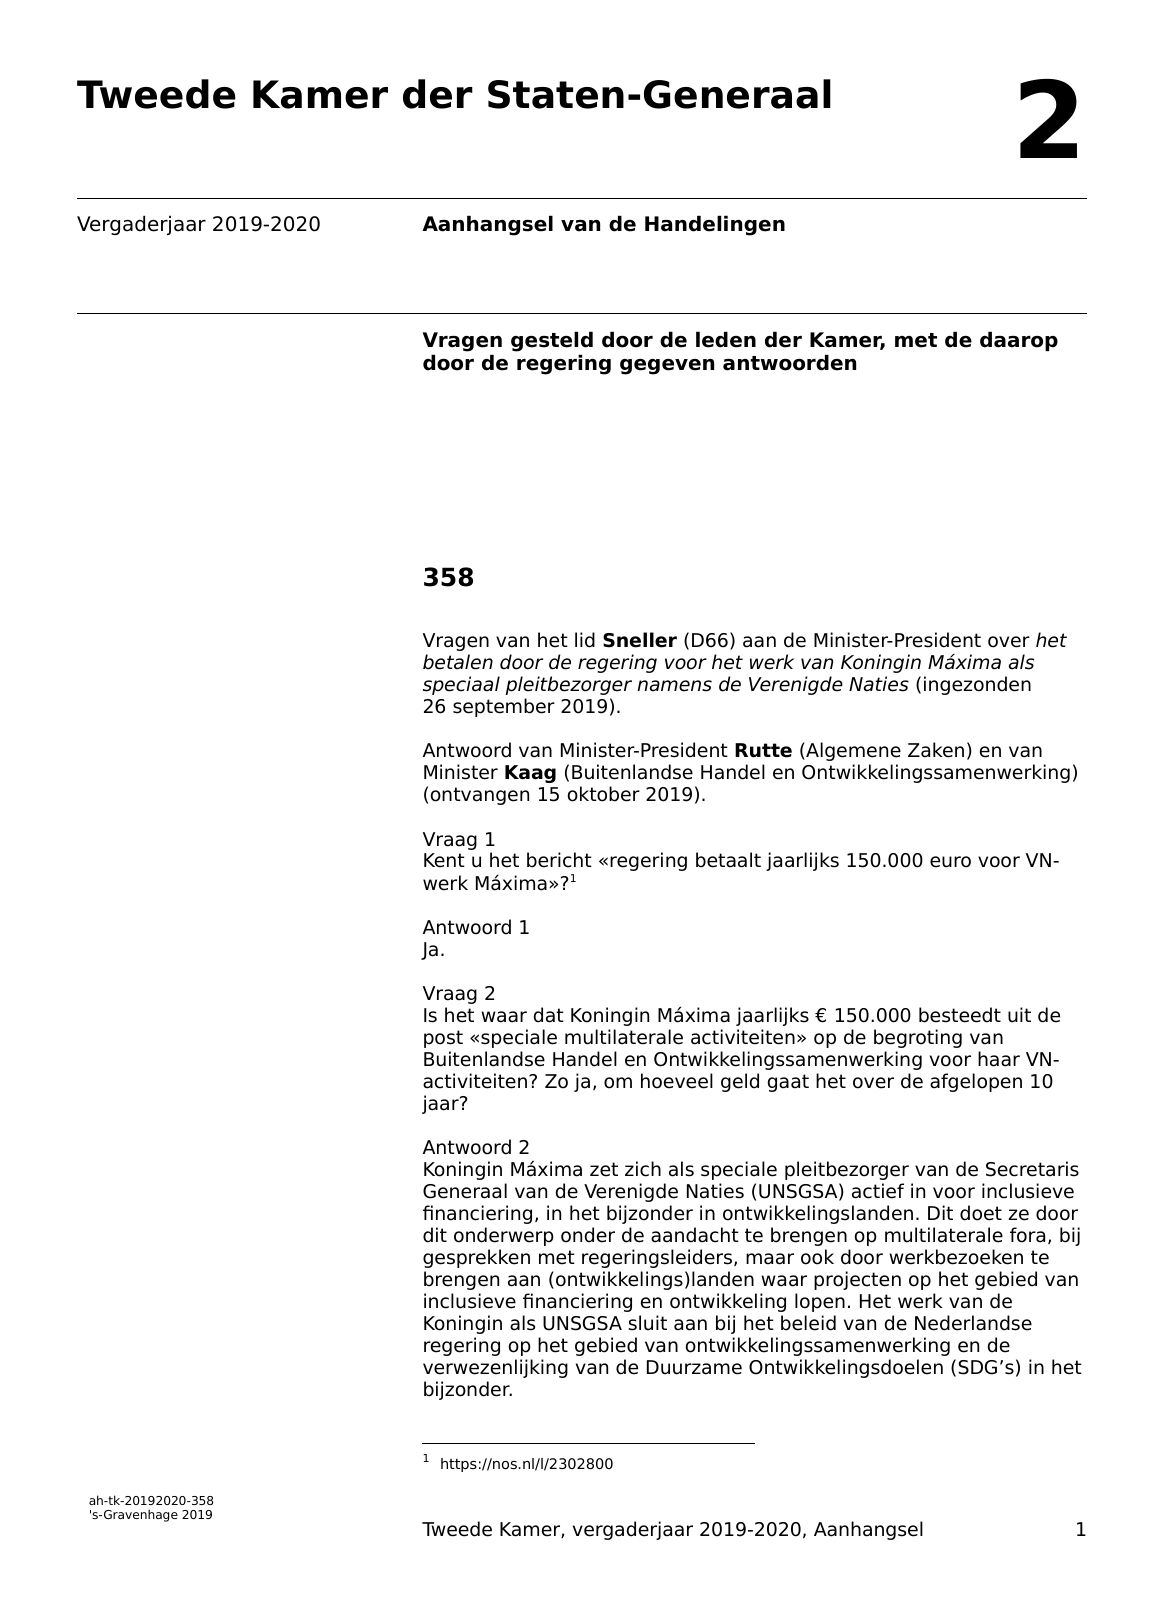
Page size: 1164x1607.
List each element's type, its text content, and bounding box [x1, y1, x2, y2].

text ah-tk-20192020-358 [88, 1494, 323, 1508]
text Kent u het bericht «regering betaalt jaarlijks 150.000 euro voor VN-werk Máxima»? [422, 850, 1087, 894]
text Vraag 1 [422, 828, 1087, 850]
table_header 2 [886, 59, 1087, 198]
table_cell Aanhangsel van de Handelingen [422, 199, 1087, 313]
text Koningin Máxima zet zich als speciale pleitbezorger van de Secretaris Generaal van de Verenigde Naties (UNSGSA) actief in voor inclusieve financiering, in het bijzonder in ontwikkelingslanden. Dit doet ze door dit onderwerp onder de aandacht te brengen op multilaterale fora, bij gesprekken met regeringsleiders, maar ook door werkbezoeken te brengen aan (ontwikkelings)landen waar projecten op het gebied van inclusieve financiering en ontwikkeling lopen. Het werk van de Koningin als UNSGSA sluit aan bij het beleid van de Nederlandse regering op het gebied van ontwikkelingssamenwerking en de verwezenlijking van de Duurzame Ontwikkelingsdoelen (SDG’s) in het bijzonder. [422, 1159, 1087, 1401]
table_cell [77, 314, 422, 375]
text 358 [422, 563, 1087, 592]
text Ja. [422, 938, 1087, 961]
text Antwoord 1 [422, 917, 1087, 938]
text https://nos.nl/l/2302800 [422, 1452, 1087, 1474]
table_cell Vergaderjaar 2019-2020 [77, 199, 422, 313]
text Is het waar dat Koningin Máxima jaarlijks € 150.000 besteedt uit de post «speciale multilaterale activiteiten» op de begroting van Buitenlandse Handel en Ontwikkelingssamenwerking voor haar VN-activiteiten? Zo ja, om hoeveel geld gaat het over de afgelopen 10 jaar? [422, 1005, 1087, 1114]
text Antwoord 2 [422, 1137, 1087, 1159]
text Vraag 2 [422, 983, 1087, 1005]
text Vragen van het lid Sneller (D66) aan de Minister-President over het betalen door de regering voor het werk van Koningin Máxima als speciaal pleitbezorger namens de Verenigde Naties (ingezonden 26 september 2019). [422, 630, 1087, 718]
table_cell Vragen gesteld door de leden der Kamer, met de daarop door de regering gegeven antwoorden [422, 314, 1087, 375]
text 's-Gravenhage 2019 [88, 1508, 323, 1522]
table_header Tweede Kamer der Staten-Generaal [77, 59, 886, 198]
text Antwoord van Minister-President Rutte (Algemene Zaken) en van Minister Kaag (Buitenlandse Handel en Ontwikkelingssamenwerking) (ontvangen 15 oktober 2019). [422, 740, 1087, 806]
